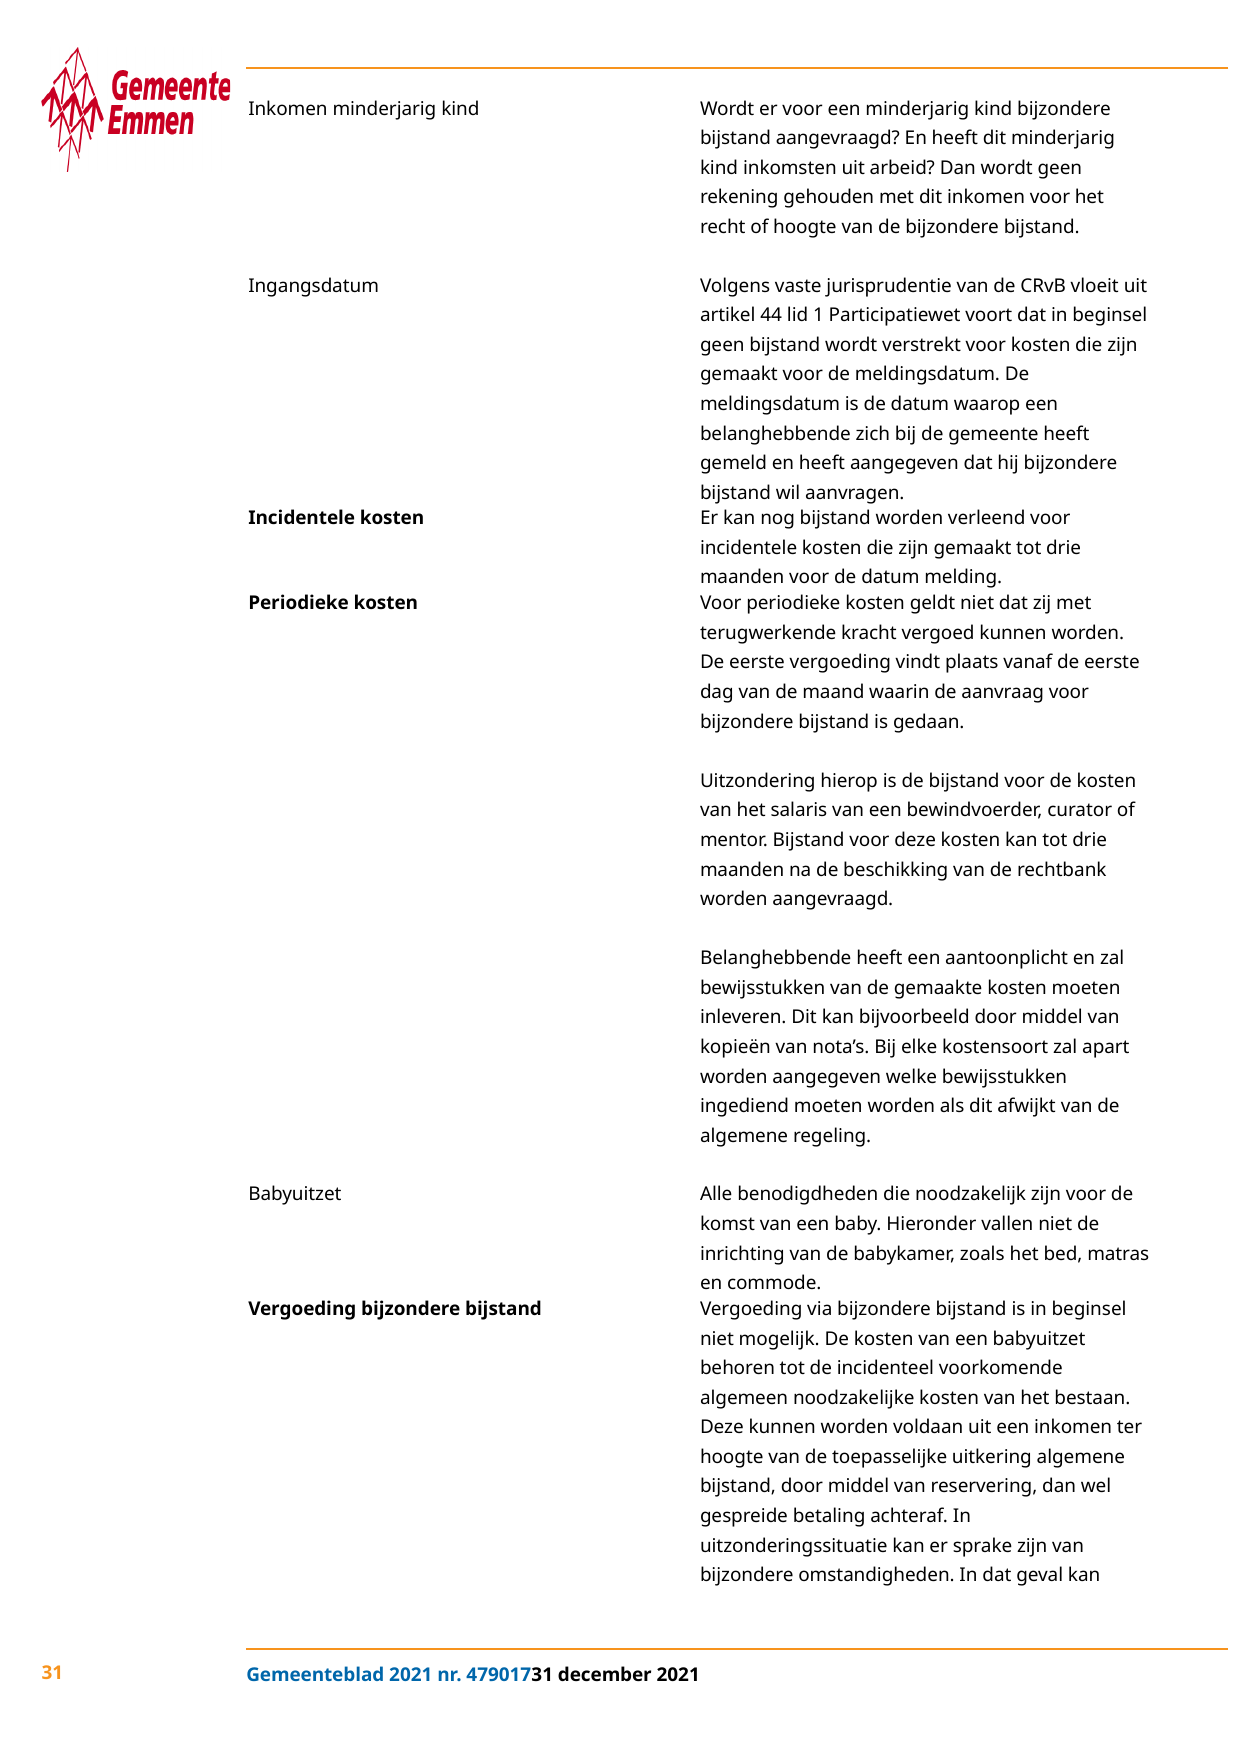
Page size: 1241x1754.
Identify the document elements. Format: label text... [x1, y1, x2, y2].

table_header Babyuitzet [248, 1181, 700, 1295]
table_cell Vergoeding via bijzondere bijstand is in beginsel niet mogelijk. De kosten van een babyuitzet behoren tot de incidenteel voorkomende algemeen noodzakelijke kosten van het bestaan. Deze kunnen worden voldaan uit een inkomen ter hoogte van de toepasselijke uitkering algemene bijstand, door middel van reservering, dan wel gespreide betaling achteraf. In uitzonderingssituatie kan er sprake zijn van bijzondere omstandigheden. In dat geval kan [700, 1295, 1152, 1587]
table_cell Incidentele kosten [248, 505, 700, 589]
table_header Wordt er voor een minderjarig kind bijzondere bijstand aangevraagd? En heeft dit minderjarig kind inkomsten uit arbeid? Dan wordt geen rekening gehouden met dit inkomen voor het recht of hoogte van de bijzondere bijstand. [700, 95, 1152, 239]
table_header Inkomen minderjarig kind [248, 95, 700, 239]
table_header Volgens vaste jurisprudentie van de CRvB vloeit uit artikel 44 lid 1 Participatiewet voort dat in beginsel geen bijstand wordt verstrekt voor kosten die zijn gemaakt voor de meldingsdatum. De meldingsdatum is de datum waarop een belanghebbende zich bij de gemeente heeft gemeld en heeft aangegeven dat hij bijzondere bijstand wil aanvragen. [700, 272, 1152, 504]
table_header Ingangsdatum [248, 272, 700, 504]
table_header Alle benodigdheden die noodzakelijk zijn voor de komst van een baby. Hieronder vallen niet de inrichting van de babykamer, zoals het bed, matras en commode. [700, 1181, 1152, 1295]
table_cell Vergoeding bijzondere bijstand [248, 1295, 700, 1587]
table_cell Er kan nog bijstand worden verleend voor incidentele kosten die zijn gemaakt tot drie maanden voor de datum melding. [700, 505, 1152, 589]
table_cell Voor periodieke kosten geldt niet dat zij met terugwerkende kracht vergoed kunnen worden. De eerste vergoeding vindt plaats vanaf de eerste dag van de maand waarin de aanvraag voor bijzondere bijstand is gedaan. Uitzondering hierop is de bijstand voor de kosten van het salaris van een bewindvoerder, curator of mentor. Bijstand voor deze kosten kan tot drie maanden na de beschikking van de rechtbank worden aangevraagd. Belanghebbende heeft een aantoonplicht en zal bewijsstukken van de gemaakte kosten moeten inleveren. Dit kan bijvoorbeeld door middel van kopieën van nota’s. Bij elke kostensoort zal apart worden aangegeven welke bewijsstukken ingediend moeten worden als dit afwijkt van de algemene regeling. [700, 590, 1152, 1148]
picture [41, 47, 231, 172]
table_cell Periodieke kosten [248, 590, 700, 1148]
